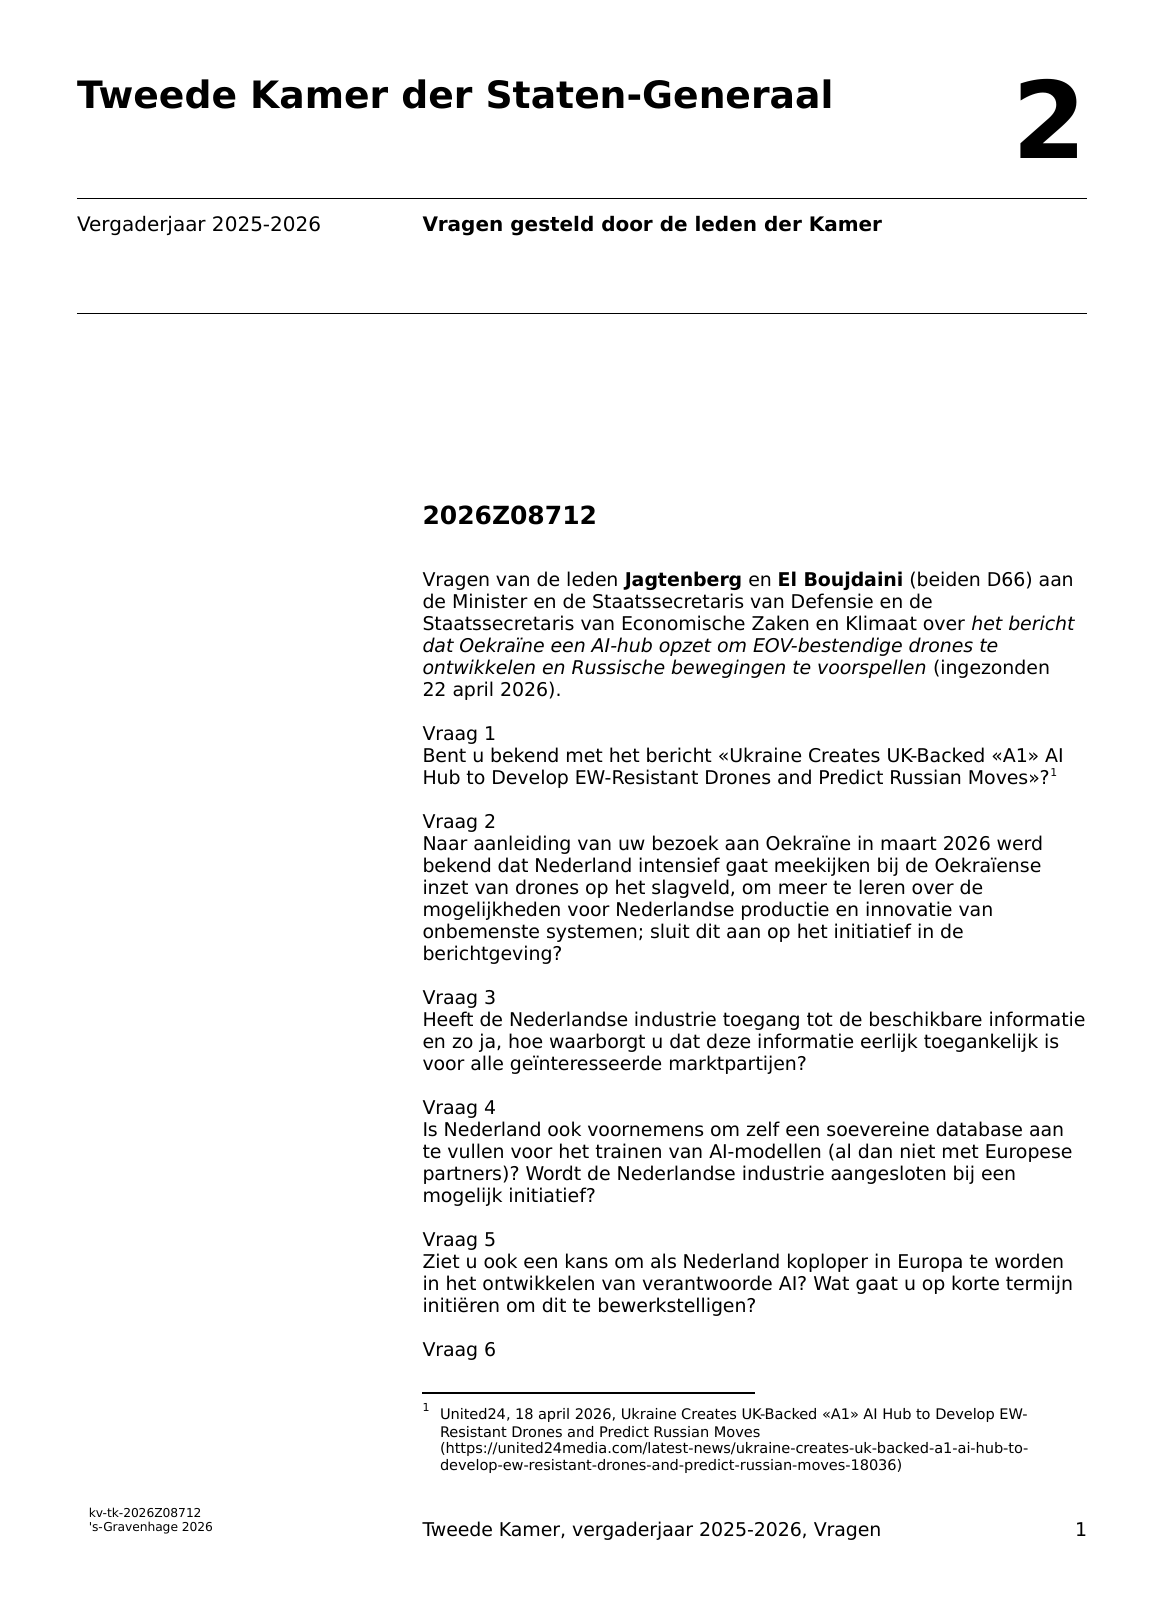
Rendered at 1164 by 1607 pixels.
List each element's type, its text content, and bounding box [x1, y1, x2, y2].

text 's-Gravenhage 2026 [88, 1520, 323, 1534]
text Vraag 5 [422, 1229, 1087, 1251]
text Is Nederland ook voornemens om zelf een soevereine database aan te vullen voor het trainen van AI-modellen (al dan niet met Europese partners)? Wordt de Nederlandse industrie aangesloten bij een mogelijk initiatief? [422, 1119, 1087, 1207]
text Vraag 2 [422, 811, 1087, 833]
text Vragen van de leden Jagtenberg en El Boujdaini (beiden D66) aan de Minister en de Staatssecretaris van Defensie en de Staatssecretaris van Economische Zaken en Klimaat over het bericht dat Oekraïne een AI-hub opzet om EOV-bestendige drones te ontwikkelen en Russische bewegingen te voorspellen (ingezonden 22 april 2026). [422, 569, 1087, 701]
text Bent u bekend met het bericht «Ukraine Creates UK-Backed «A1» AI Hub to Develop EW-Resistant Drones and Predict Russian Moves»? [422, 745, 1087, 789]
text kv-tk-2026Z08712 [88, 1506, 323, 1520]
text Ziet u ook een kans om als Nederland koploper in Europa te worden in het ontwikkelen van verantwoorde AI? Wat gaat u op korte termijn initiëren om dit te bewerkstelligen? [422, 1251, 1087, 1317]
text Vraag 6 [422, 1339, 1087, 1361]
table_header Tweede Kamer der Staten-Generaal [77, 59, 886, 198]
table_cell Vergaderjaar 2025-2026 [77, 199, 422, 313]
text Heeft de Nederlandse industrie toegang tot de beschikbare informatie en zo ja, hoe waarborgt u dat deze informatie eerlijk toegankelijk is voor alle geïnteresseerde marktpartijen? [422, 1009, 1087, 1075]
text Vraag 4 [422, 1097, 1087, 1119]
text 2026Z08712 [422, 501, 1087, 531]
text Naar aanleiding van uw bezoek aan Oekraïne in maart 2026 werd bekend dat Nederland intensief gaat meekijken bij de Oekraïense inzet van drones op het slagveld, om meer te leren over de mogelijkheden voor Nederlandse productie en innovatie van onbemenste systemen; sluit dit aan op het initiatief in de berichtgeving? [422, 833, 1087, 965]
text Vraag 1 [422, 723, 1087, 745]
table_cell Vragen gesteld door de leden der Kamer [422, 199, 1087, 313]
text Vraag 3 [422, 987, 1087, 1009]
text United24, 18 april 2026, Ukraine Creates UK-Backed «A1» AI Hub to Develop EW-Resistant Drones and Predict Russian Moves (https://united24media.com/latest-news/ukraine-creates-uk-backed-a1-ai-hub-to-develop-ew-resistant-drones-and-predict-russian-moves-18036) [422, 1402, 1087, 1474]
table_header 2 [886, 59, 1087, 198]
